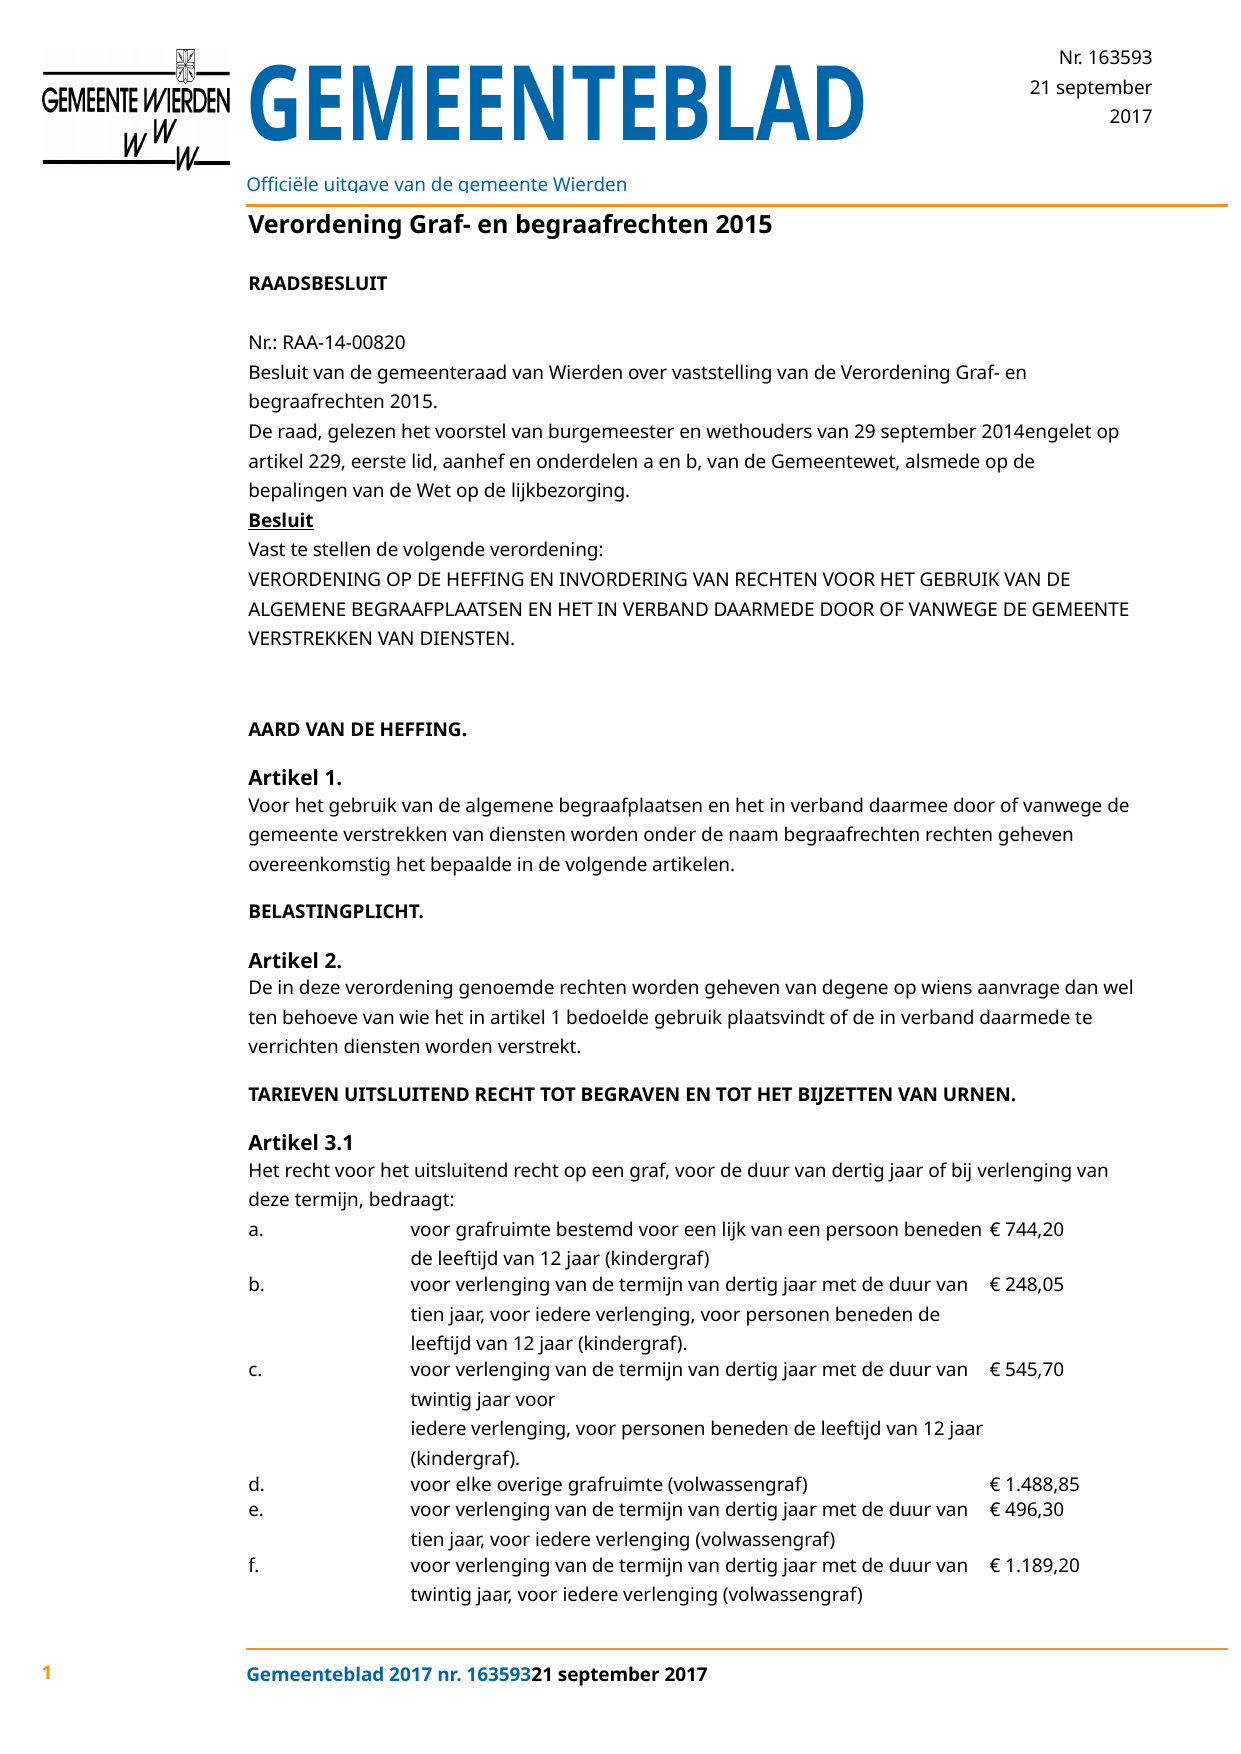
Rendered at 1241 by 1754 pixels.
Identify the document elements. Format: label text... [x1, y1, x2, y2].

text BELASTINGPLICHT. [248, 897, 1152, 925]
table_cell € 496,30 [989, 1496, 1152, 1552]
table_cell € 248,05 [989, 1271, 1152, 1356]
table_cell voor verlenging van de termijn van dertig jaar met de duur van twintig jaar voor iedere verlenging, voor personen beneden de leeftijd van 12 jaar (kindergraf). [410, 1356, 989, 1471]
text Artikel 2. [248, 946, 1152, 974]
table_cell € 1.488,85 [989, 1471, 1152, 1496]
text Besluit [248, 507, 1152, 533]
text Vast te stellen de volgende verordening: [248, 537, 1152, 562]
text RAADSBESLUIT [248, 270, 1152, 296]
table_cell voor verlenging van de termijn van dertig jaar met de duur van tien jaar, voor iedere verlenging, voor personen beneden de leeftijd van 12 jaar (kindergraf). [410, 1271, 989, 1356]
text Het recht voor het uitsluitend recht op een graf, voor de duur van dertig jaar of bij verlenging van deze termijn, bedraagt: [248, 1157, 1152, 1212]
table_cell d. [248, 1471, 410, 1496]
text Nr.: RAA-14-00820 [248, 329, 1152, 355]
text Artikel 3.1 [248, 1128, 1152, 1157]
table_cell € 545,70 [989, 1356, 1152, 1471]
text bepalingen van de Wet op de lijkbezorging. [248, 477, 1152, 503]
table_cell e. [248, 1496, 410, 1552]
text Besluit van de gemeenteraad van Wierden over vaststelling van de Verordening Graf- en begraafrechten 2015. [248, 359, 1152, 414]
table_cell c. [248, 1356, 410, 1471]
table_header € 744,20 [989, 1216, 1152, 1271]
picture [41, 47, 231, 172]
text Artikel 1. [248, 763, 1152, 792]
table_header voor grafruimte bestemd voor een lijk van een persoon beneden de leeftijd van 12 jaar (kindergraf) [410, 1216, 989, 1271]
table_cell € 1.189,20 [989, 1552, 1152, 1607]
text Voor het gebruik van de algemene begraafplaatsen en het in verband daarmee door of vanwege de gemeente verstrekken van diensten worden onder de naam begraafrechten rechten geheven overeenkomstig het bepaalde in de volgende artikelen. [248, 792, 1152, 877]
text TARIEVEN UITSLUITEND RECHT TOT BEGRAVEN EN TOT HET BIJZETTEN VAN URNEN. [248, 1079, 1152, 1107]
table_cell f. [248, 1552, 410, 1607]
table_cell voor verlenging van de termijn van dertig jaar met de duur van tien jaar, voor iedere verlenging (volwassengraf) [410, 1496, 989, 1552]
table_cell voor elke overige grafruimte (volwassengraf) [410, 1471, 989, 1496]
table_cell b. [248, 1271, 410, 1356]
table_cell voor verlenging van de termijn van dertig jaar met de duur van twintig jaar, voor iedere verlenging (volwassengraf) [410, 1552, 989, 1607]
text AARD VAN DE HEFFING. [248, 714, 1152, 742]
text De in deze verordening genoemde rechten worden geheven van degene op wiens aanvrage dan wel ten behoeve van wie het in artikel 1 bedoelde gebruik plaatsvindt of de in verband daarmede te verrichten diensten worden verstrekt. [248, 974, 1152, 1059]
text De raad, gelezen het voorstel van burgemeester en wethouders van 29 september 2014engelet op artikel 229, eerste lid, aanhef en onderdelen a en b, van de Gemeentewet, alsmede op de [248, 418, 1152, 473]
text Verordening Graf- en begraafrechten 2015 [248, 207, 1152, 241]
table_header a. [248, 1216, 410, 1271]
text VERORDENING OP DE HEFFING EN INVORDERING VAN RECHTEN VOOR HET GEBRUIK VAN DE ALGEMENE BEGRAAFPLAATSEN EN HET IN VERBAND DAARMEDE DOOR OF VANWEGE DE GEMEENTE VERSTREKKEN VAN DIENSTEN. [248, 566, 1152, 651]
